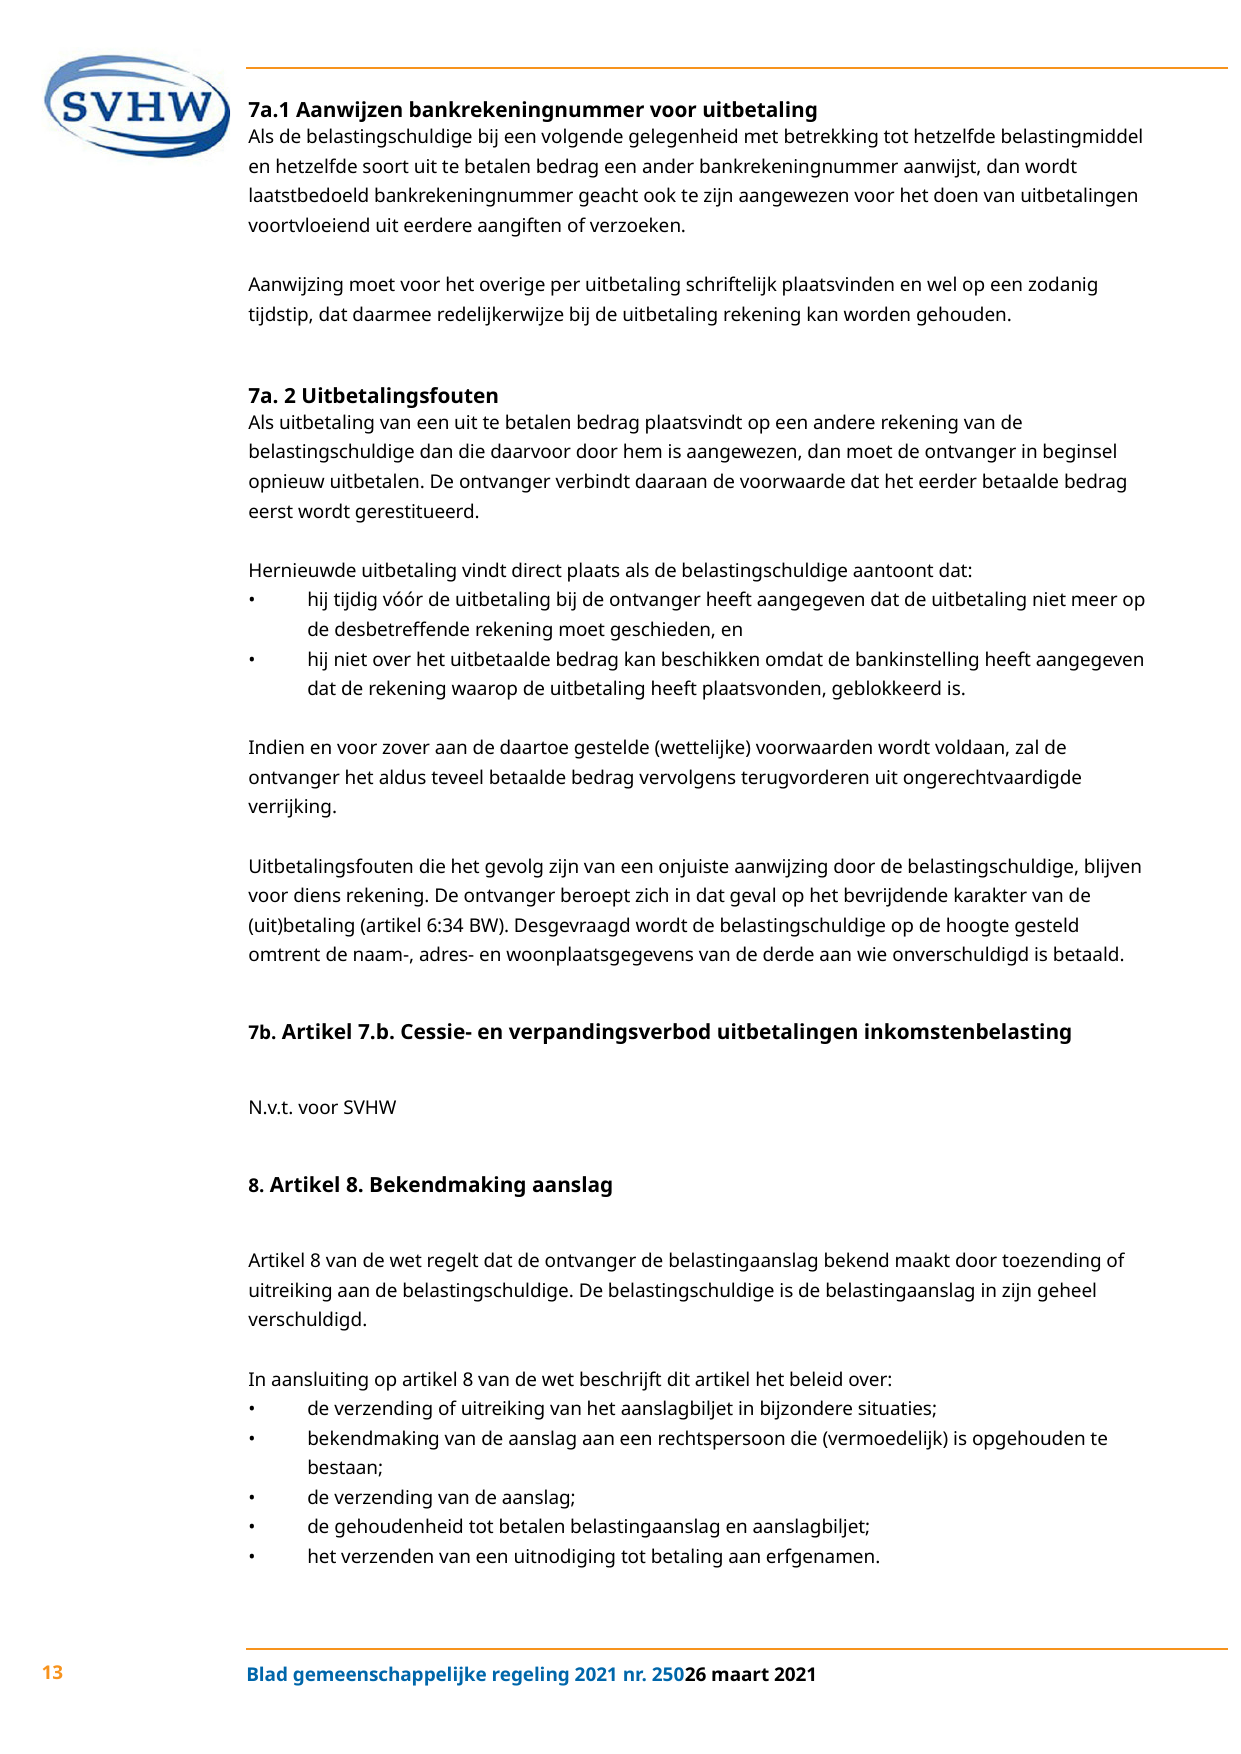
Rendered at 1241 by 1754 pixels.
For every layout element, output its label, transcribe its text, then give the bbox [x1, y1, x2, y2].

text Hernieuwde uitbetaling vindt direct plaats als de belastingschuldige aantoont dat: [248, 557, 1152, 583]
text Artikel 8 van de wet regelt dat de ontvanger de belastingaanslag bekend maakt door toezending of uitreiking aan de belastingschuldige. De belastingschuldige is de belastingaanslag in zijn geheel verschuldigd. [248, 1247, 1152, 1332]
text Als uitbetaling van een uit te betalen bedrag plaatsvindt op een andere rekening van de belastingschuldige dan die daarvoor door hem is aangewezen, dan moet de ontvanger in beginsel opnieuw uitbetalen. De ontvanger verbindt daaraan de voorwaarde dat het eerder betaalde bedrag eerst wordt gerestitueerd. [248, 409, 1152, 524]
text Als de belastingschuldige bij een volgende gelegenheid met betrekking tot hetzelfde belastingmiddel en hetzelfde soort uit te betalen bedrag een ander bankrekeningnummer aanwijst, dan wordt laatstbedoeld bankrekeningnummer geacht ook te zijn aangewezen voor het doen van uitbetalingen voortvloeiend uit eerdere aangiften of verzoeken. [248, 123, 1152, 238]
text Indien en voor zover aan de daartoe gestelde (wettelijke) voorwaarden wordt voldaan, zal de ontvanger het aldus teveel betaalde bedrag vervolgens terugvorderen uit ongerechtvaardigde verrijking. [248, 734, 1152, 819]
list de verzending of uitreiking van het aanslagbiljet in bijzondere situaties; [248, 1395, 1152, 1421]
list de gehoudenheid tot betalen belastingaanslag en aanslagbiljet; [248, 1514, 1152, 1539]
text 8. Artikel 8. Bekendmaking aanslag [248, 1170, 1152, 1198]
text 7a.1 Aanwijzen bankrekeningnummer voor uitbetaling [248, 95, 1152, 123]
text 7b. Artikel 7.b. Cessie- en verpandingsverbod uitbetalingen inkomstenbelasting [248, 1017, 1152, 1045]
list bekendmaking van de aanslag aan een rechtspersoon die (vermoedelijk) is opgehouden te bestaan; [248, 1425, 1152, 1480]
list hij tijdig vóór de uitbetaling bij de ontvanger heeft aangegeven dat de uitbetaling niet meer op de desbetreffende rekening moet geschieden, en [248, 587, 1152, 642]
text 7a. 2 Uitbetalingsfouten [248, 381, 1152, 409]
list de verzending van de aanslag; [248, 1484, 1152, 1510]
text Aanwijzing moet voor het overige per uitbetaling schriftelijk plaatsvinden en wel op een zodanig tijdstip, dat daarmee redelijkerwijze bij de uitbetaling rekening kan worden gehouden. [248, 271, 1152, 326]
text In aansluiting op artikel 8 van de wet beschrijft dit artikel het beleid over: [248, 1366, 1152, 1392]
text Uitbetalingsfouten die het gevolg zijn van een onjuiste aanwijzing door de belastingschuldige, blijven voor diens rekening. De ontvanger beroept zich in dat geval op het bevrijdende karakter van de (uit)betaling (artikel 6:34 BW). Desgevraagd wordt de belastingschuldige op de hoogte gesteld omtrent de naam-, adres- en woonplaatsgegevens van de derde aan wie onverschuldigd is betaald. [248, 853, 1152, 967]
list hij niet over het uitbetaalde bedrag kan beschikken omdat de bankinstelling heeft aangegeven dat de rekening waarop de uitbetaling heeft plaatsvonden, geblokkeerd is. [248, 646, 1152, 701]
list het verzenden van een uitnodiging tot betaling aan erfgenamen. [248, 1543, 1152, 1569]
picture [41, 47, 231, 172]
text N.v.t. voor SVHW [248, 1094, 1152, 1120]
